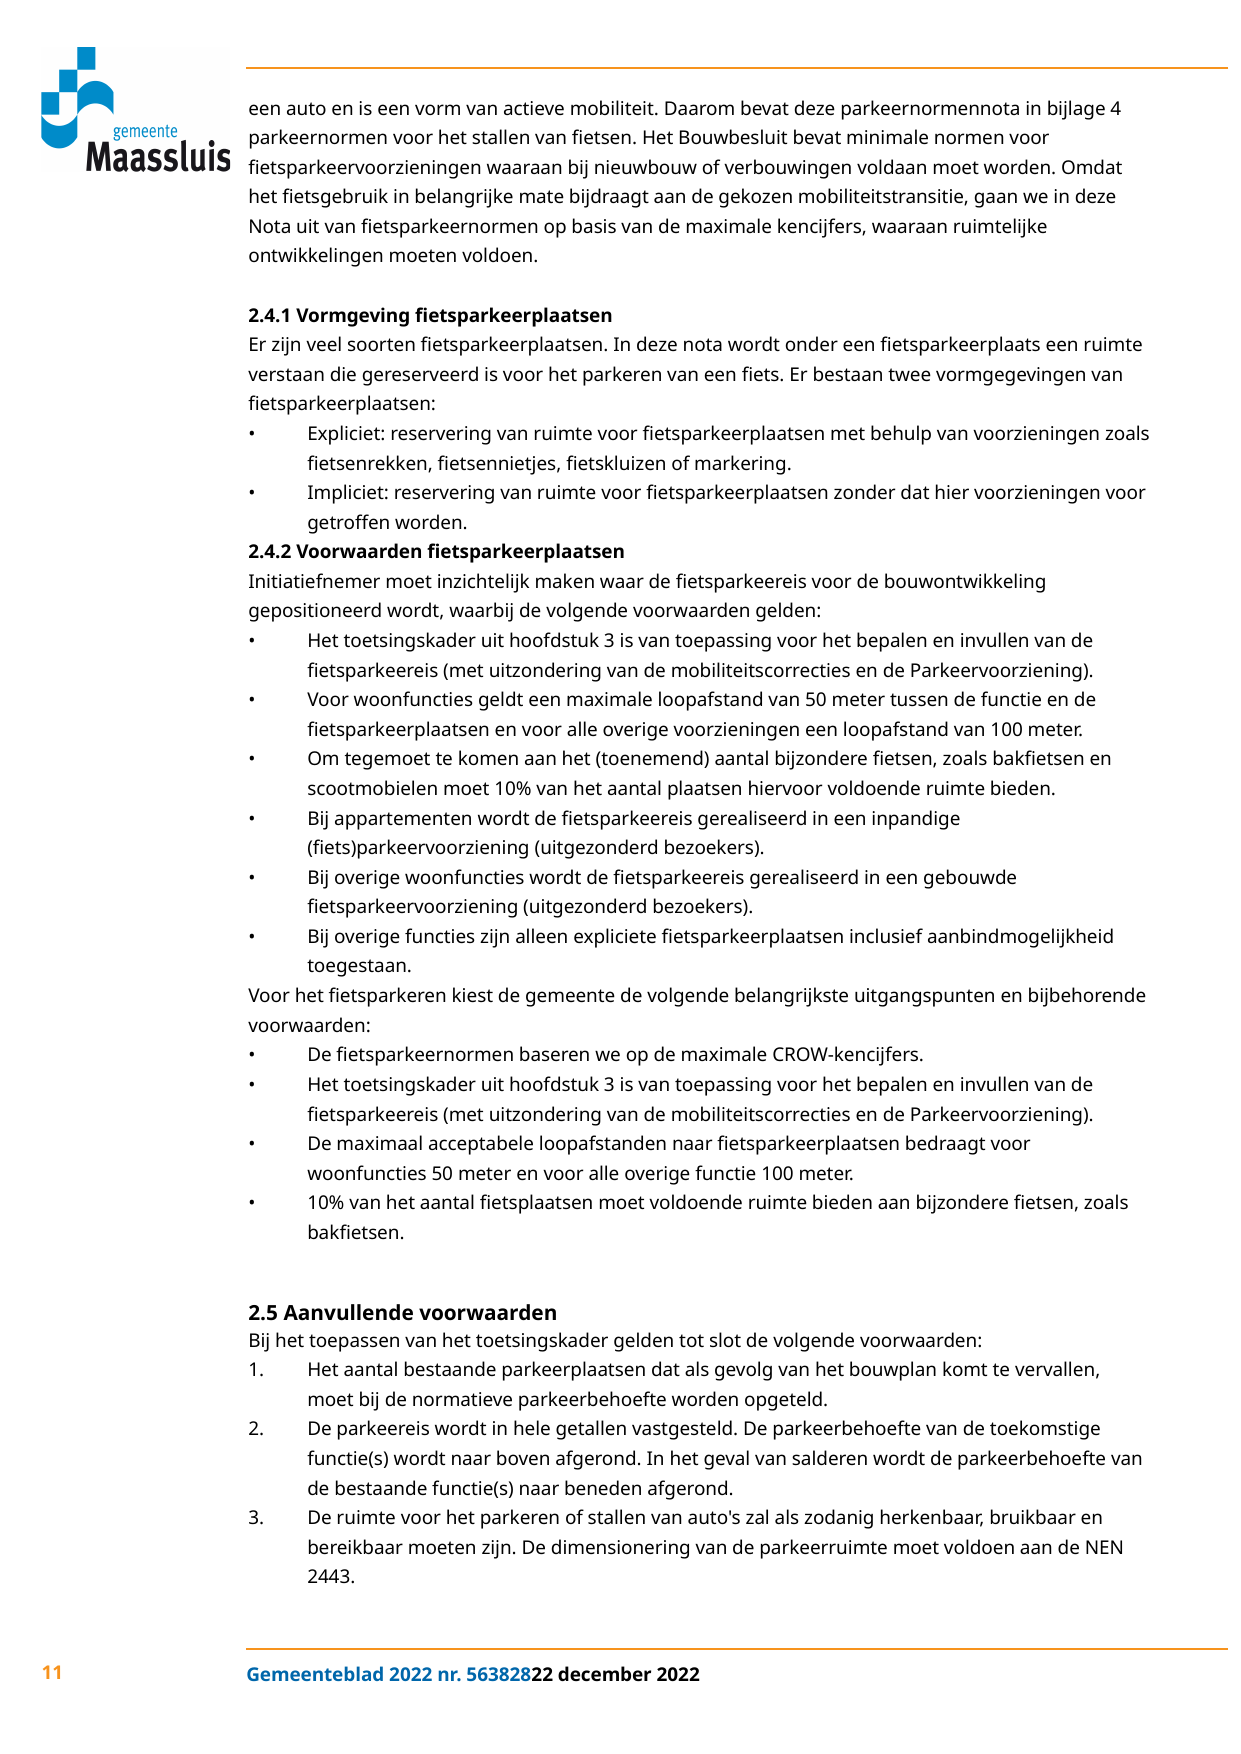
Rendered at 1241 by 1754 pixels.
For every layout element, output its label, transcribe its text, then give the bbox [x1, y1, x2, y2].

text 2.4.2 Voorwaarden fietsparkeerplaatsen [248, 538, 1152, 564]
picture [41, 47, 77, 92]
text 2.4.1 Vormgeving fietsparkeerplaatsen [248, 302, 1152, 328]
list Het aantal bestaande parkeerplaatsen dat als gevolg van het bouwplan komt te vervallen, moet bij de normatieve parkeerbehoefte worden opgeteld. [248, 1356, 1152, 1412]
list Impliciet: reservering van ruimte voor fietsparkeerplaatsen zonder dat hier voorzieningen voor getroffen worden. [248, 479, 1152, 535]
list Bij overige functies zijn alleen expliciete fietsparkeerplaatsen inclusief aanbindmogelijkheid toegestaan. [248, 923, 1152, 978]
list Om tegemoet te komen aan het (toenemend) aantal bijzondere fietsen, zoals bakfietsen en scootmobielen moet 10% van het aantal plaatsen hiervoor voldoende ruimte bieden. [248, 746, 1152, 801]
list De parkeereis wordt in hele getallen vastgesteld. De parkeerbehoefte van de toekomstige functie(s) wordt naar boven afgerond. In het geval van salderen wordt de parkeerbehoefte van de bestaande functie(s) naar beneden afgerond. [248, 1416, 1152, 1501]
list Bij overige woonfuncties wordt de fietsparkeereis gerealiseerd in een gebouwde fietsparkeervoorziening (uitgezonderd bezoekers). [248, 864, 1152, 919]
text Bij het toepassen van het toetsingskader gelden tot slot de volgende voorwaarden: [248, 1327, 1152, 1353]
list Expliciet: reservering van ruimte voor fietsparkeerplaatsen met behulp van voorzieningen zoals fietsenrekken, fietsennietjes, fietskluizen of markering. [248, 420, 1152, 476]
text een auto en is een vorm van actieve mobiliteit. Daarom bevat deze parkeernormennota in bijlage 4 parkeernormen voor het stallen van fietsen. Het Bouwbesluit bevat minimale normen voor fietsparkeervoorzieningen waaraan bij nieuwbouw of verbouwingen voldaan moet worden. Omdat het fietsgebruik in belangrijke mate bijdraagt aan de gekozen mobiliteitstransitie, gaan we in deze Nota uit van fietsparkeernormen op basis van de maximale kencijfers, waaraan ruimtelijke ontwikkelingen moeten voldoen. [248, 95, 1152, 268]
text Er zijn veel soorten fietsparkeerplaatsen. In deze nota wordt onder een fietsparkeerplaats een ruimte verstaan die gereserveerd is voor het parkeren van een fiets. Er bestaan twee vormgegevingen van fietsparkeerplaatsen: [248, 331, 1152, 416]
list Voor woonfuncties geldt een maximale loopafstand van 50 meter tussen de functie en de fietsparkeerplaatsen en voor alle overige voorzieningen een loopafstand van 100 meter. [248, 686, 1152, 742]
list De ruimte voor het parkeren of stallen van auto's zal als zodanig herkenbaar, bruikbaar en bereikbaar moeten zijn. De dimensionering van de parkeerruimte moet voldoen aan de NEN 2443. [248, 1504, 1152, 1589]
text 2.5 Aanvullende voorwaarden [248, 1298, 1152, 1327]
list Bij appartementen wordt de fietsparkeereis gerealiseerd in een inpandige (fiets)parkeervoorziening (uitgezonderd bezoekers). [248, 805, 1152, 860]
picture [41, 47, 231, 172]
table_header Voor het fietsparkeren kiest de gemeente de volgende belangrijkste uitgangspunten en bijbehorende voorwaarden: De fietsparkeernormen baseren we op de maximale CROW-kencijfers. Het toetsingskader uit hoofdstuk 3 is van toepassing voor het bepalen en invullen van de fietsparkeereis (met uitzondering van de mobiliteitscorrecties en de Parkeervoorziening). De maximaal acceptabele loopafstanden naar fietsparkeerplaatsen bedraagt voor woonfuncties 50 meter en voor alle overige functie 100 meter. 10% van het aantal fietsplaatsen moet voldoende ruimte bieden aan bijzondere fietsen, zoals bakfietsen. [248, 983, 1152, 1245]
list Het toetsingskader uit hoofdstuk 3 is van toepassing voor het bepalen en invullen van de fietsparkeereis (met uitzondering van de mobiliteitscorrecties en de Parkeervoorziening). [248, 627, 1152, 683]
text Initiatiefnemer moet inzichtelijk maken waar de fietsparkeereis voor de bouwontwikkeling gepositioneerd wordt, waarbij de volgende voorwaarden gelden: [248, 568, 1152, 623]
